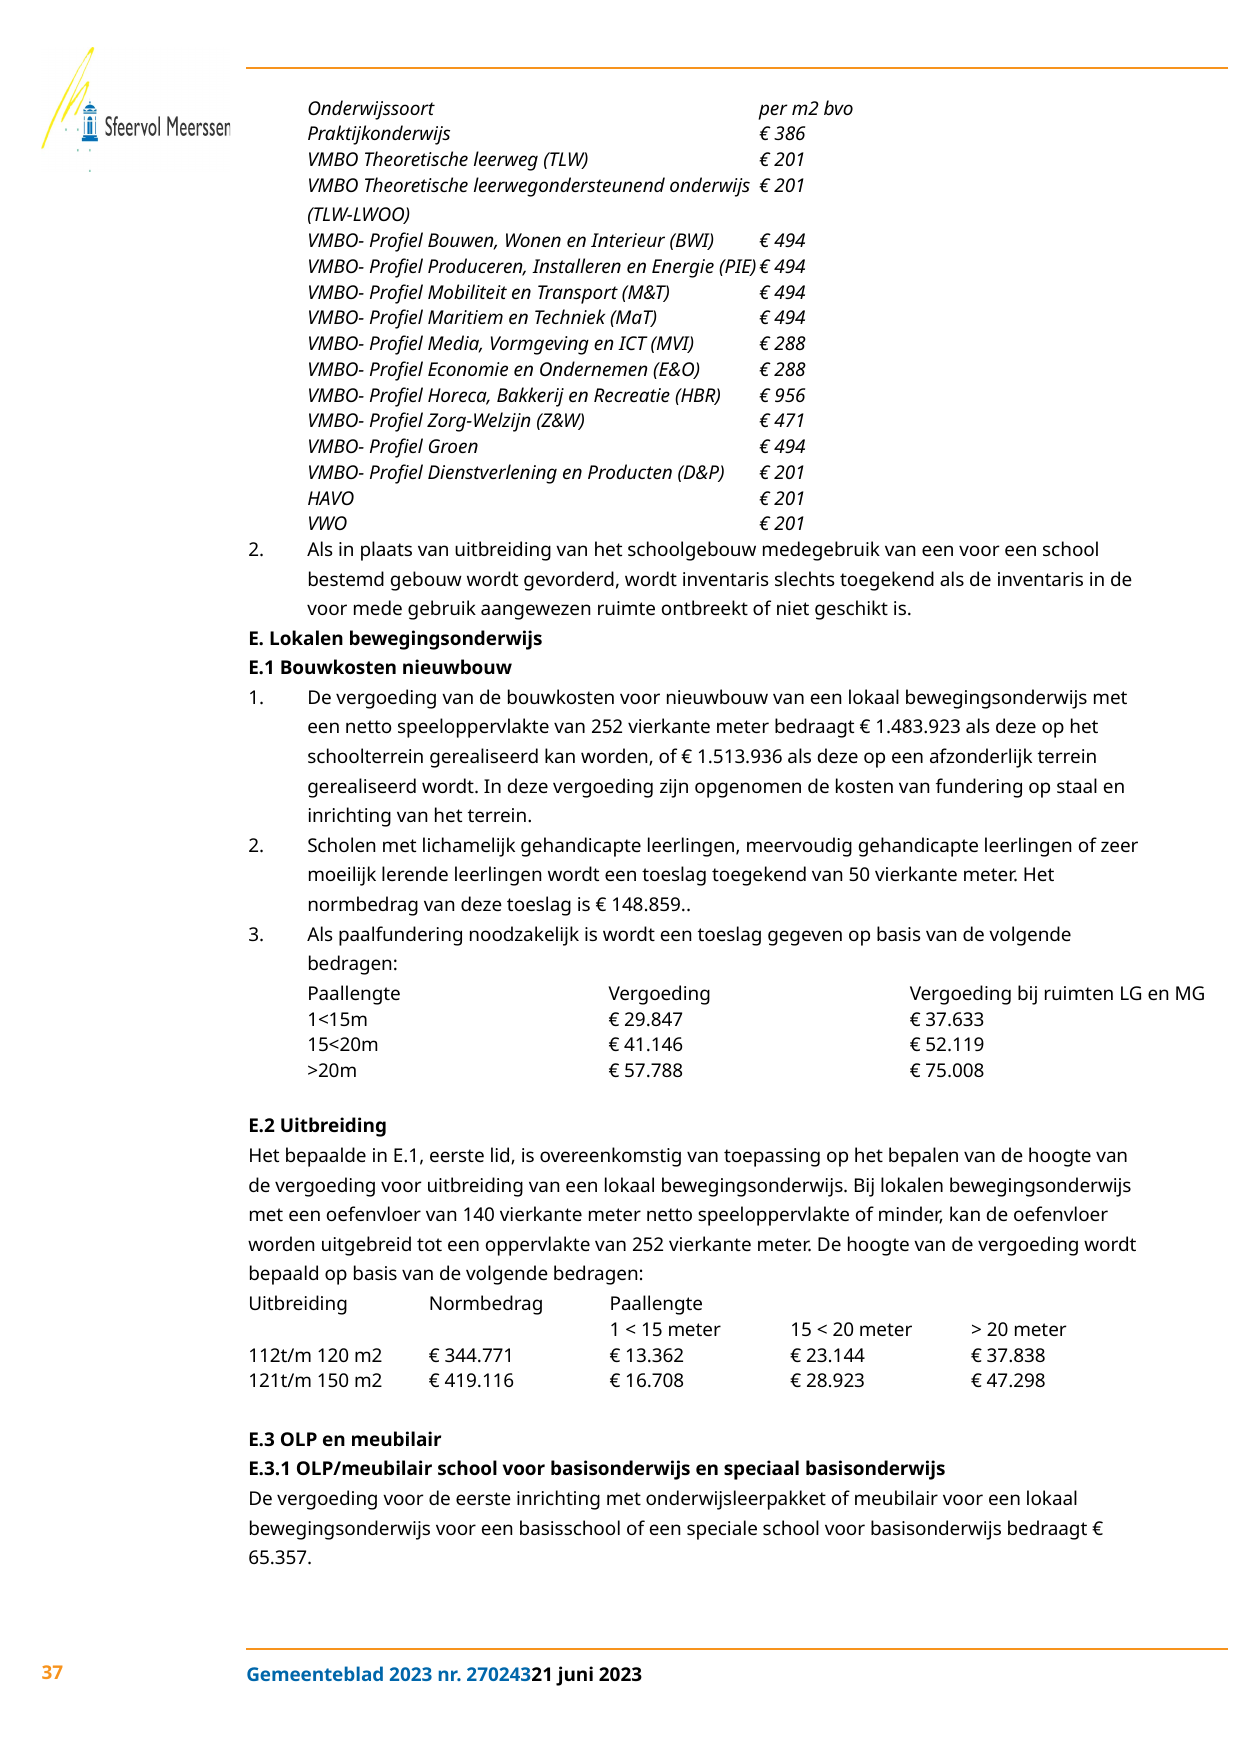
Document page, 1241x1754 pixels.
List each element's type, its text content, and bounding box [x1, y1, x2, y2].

table_cell VMBO- Profiel Bouwen, Wonen en Interieur (BWI) [307, 228, 759, 253]
table_header Paallengte [609, 1290, 790, 1316]
table_cell € 288 [759, 330, 1211, 356]
table_cell € 201 [759, 510, 1211, 536]
table_cell € 344.771 [429, 1342, 609, 1367]
table_cell VMBO- Profiel Media, Vormgeving en ICT (MVI) [307, 330, 759, 356]
table_cell € 386 [759, 121, 1211, 146]
table_cell 15 < 20 meter [790, 1316, 971, 1342]
table_cell VMBO Theoretische leerweg (TLW) [307, 146, 759, 172]
table_cell > 20 meter [971, 1316, 1152, 1342]
table_cell € 29.847 [608, 1006, 909, 1032]
table_cell VMBO- Profiel Produceren, Installeren en Energie (PIE) [307, 253, 759, 279]
text De vergoeding voor de eerste inrichting met onderwijsleerpakket of meubilair voor een lokaal bewegingsonderwijs voor een basisschool of een speciale school voor basisonderwijs bedraagt € 65.357. [248, 1485, 1152, 1570]
list Als in plaats van uitbreiding van het schoolgebouw medegebruik van een voor een school bestemd gebouw wordt gevorderd, wordt inventaris slechts toegekend als de inventaris in de voor mede gebruik aangewezen ruimte ontbreekt of niet geschikt is. [248, 536, 1152, 621]
table_cell € 28.923 [790, 1368, 971, 1393]
table_cell € 956 [759, 382, 1211, 407]
table_cell 15<20m [307, 1032, 608, 1057]
table_cell € 494 [759, 228, 1211, 253]
text E. Lokalen bewegingsonderwijs [248, 625, 1152, 651]
table_cell 1<15m [307, 1006, 608, 1032]
table_cell € 13.362 [609, 1342, 790, 1367]
text E.1 Bouwkosten nieuwbouw [248, 654, 1152, 680]
list Als paalfundering noodzakelijk is wordt een toeslag gegeven op basis van de volgende bedragen: [248, 921, 1152, 976]
table_cell € 494 [759, 305, 1211, 330]
table_cell € 37.633 [910, 1006, 1211, 1032]
table_cell VMBO- Profiel Economie en Ondernemen (E&O) [307, 356, 759, 382]
text E.3 OLP en meubilair [248, 1426, 1152, 1452]
table_cell € 52.119 [910, 1032, 1211, 1057]
text Het bepaalde in E.1, eerste lid, is overeenkomstig van toepassing op het bepalen van de hoogte van de vergoeding voor uitbreiding van een lokaal bewegingsonderwijs. Bij lokalen bewegingsonderwijs met een oefenvloer van 140 vierkante meter netto speeloppervlakte of minder, kan de oefenvloer worden uitgebreid tot een oppervlakte van 252 vierkante meter. De hoogte van de vergoeding wordt bepaald op basis van de volgende bedragen: [248, 1142, 1152, 1286]
table_cell VMBO- Profiel Zorg-Welzijn (Z&W) [307, 408, 759, 433]
table_header Onderwijssoort [307, 95, 759, 121]
table_header Normbedrag [429, 1290, 609, 1316]
table_cell € 47.298 [971, 1368, 1152, 1393]
table_cell VMBO- Profiel Mobiliteit en Transport (M&T) [307, 279, 759, 304]
table_cell € 23.144 [790, 1342, 971, 1367]
table_cell € 419.116 [429, 1368, 609, 1393]
table_header Uitbreiding [248, 1290, 429, 1316]
table_cell Praktijkonderwijs [307, 121, 759, 146]
table_cell € 494 [759, 433, 1211, 459]
table_cell 121t/m 150 m2 [248, 1368, 429, 1393]
table_header [790, 1290, 1152, 1316]
table_cell [248, 1316, 429, 1342]
table_header per m2 bvo [759, 95, 1211, 121]
table_cell € 16.708 [609, 1368, 790, 1393]
table_cell 1 < 15 meter [609, 1316, 790, 1342]
table_cell HAVO [307, 485, 759, 510]
table_cell € 494 [759, 253, 1211, 279]
table_cell >20m [307, 1057, 608, 1083]
table_cell 112t/m 120 m2 [248, 1342, 429, 1367]
text E.2 Uitbreiding [248, 1113, 1152, 1138]
table_cell € 201 [759, 485, 1211, 510]
table_cell VWO [307, 510, 759, 536]
picture [41, 47, 231, 172]
list Scholen met lichamelijk gehandicapte leerlingen, meervoudig gehandicapte leerlingen of zeer moeilijk lerende leerlingen wordt een toeslag toegekend van 50 vierkante meter. Het normbedrag van deze toeslag is € 148.859.. [248, 832, 1152, 917]
table_header Paallengte [307, 980, 608, 1006]
table_header Vergoeding bij ruimten LG en MG [910, 980, 1211, 1006]
table_cell € 57.788 [608, 1057, 909, 1083]
table_cell € 75.008 [910, 1057, 1211, 1083]
table_cell € 201 [759, 146, 1211, 172]
table_cell € 201 [759, 172, 1211, 227]
table_cell € 41.146 [608, 1032, 909, 1057]
table_cell VMBO Theoretische leerwegondersteunend onderwijs (TLW-LWOO) [307, 172, 759, 227]
table_cell € 494 [759, 279, 1211, 304]
table_cell VMBO- Profiel Dienstverlening en Producten (D&P) [307, 459, 759, 485]
table_cell € 471 [759, 408, 1211, 433]
text E.3.1 OLP/meubilair school voor basisonderwijs en speciaal basisonderwijs [248, 1456, 1152, 1481]
table_header Vergoeding [608, 980, 909, 1006]
table_cell VMBO- Profiel Maritiem en Techniek (MaT) [307, 305, 759, 330]
list De vergoeding van de bouwkosten voor nieuwbouw van een lokaal bewegingsonderwijs met een netto speeloppervlakte van 252 vierkante meter bedraagt € 1.483.923 als deze op het schoolterrein gerealiseerd kan worden, of € 1.513.936 als deze op een afzonderlijk terrein gerealiseerd wordt. In deze vergoeding zijn opgenomen de kosten van fundering op staal en inrichting van het terrein. [248, 684, 1152, 828]
table_cell € 201 [759, 459, 1211, 485]
table_cell VMBO- Profiel Groen [307, 433, 759, 459]
table_cell € 288 [759, 356, 1211, 382]
table_cell € 37.838 [971, 1342, 1152, 1367]
table_cell VMBO- Profiel Horeca, Bakkerij en Recreatie (HBR) [307, 382, 759, 407]
table_cell [429, 1316, 609, 1342]
